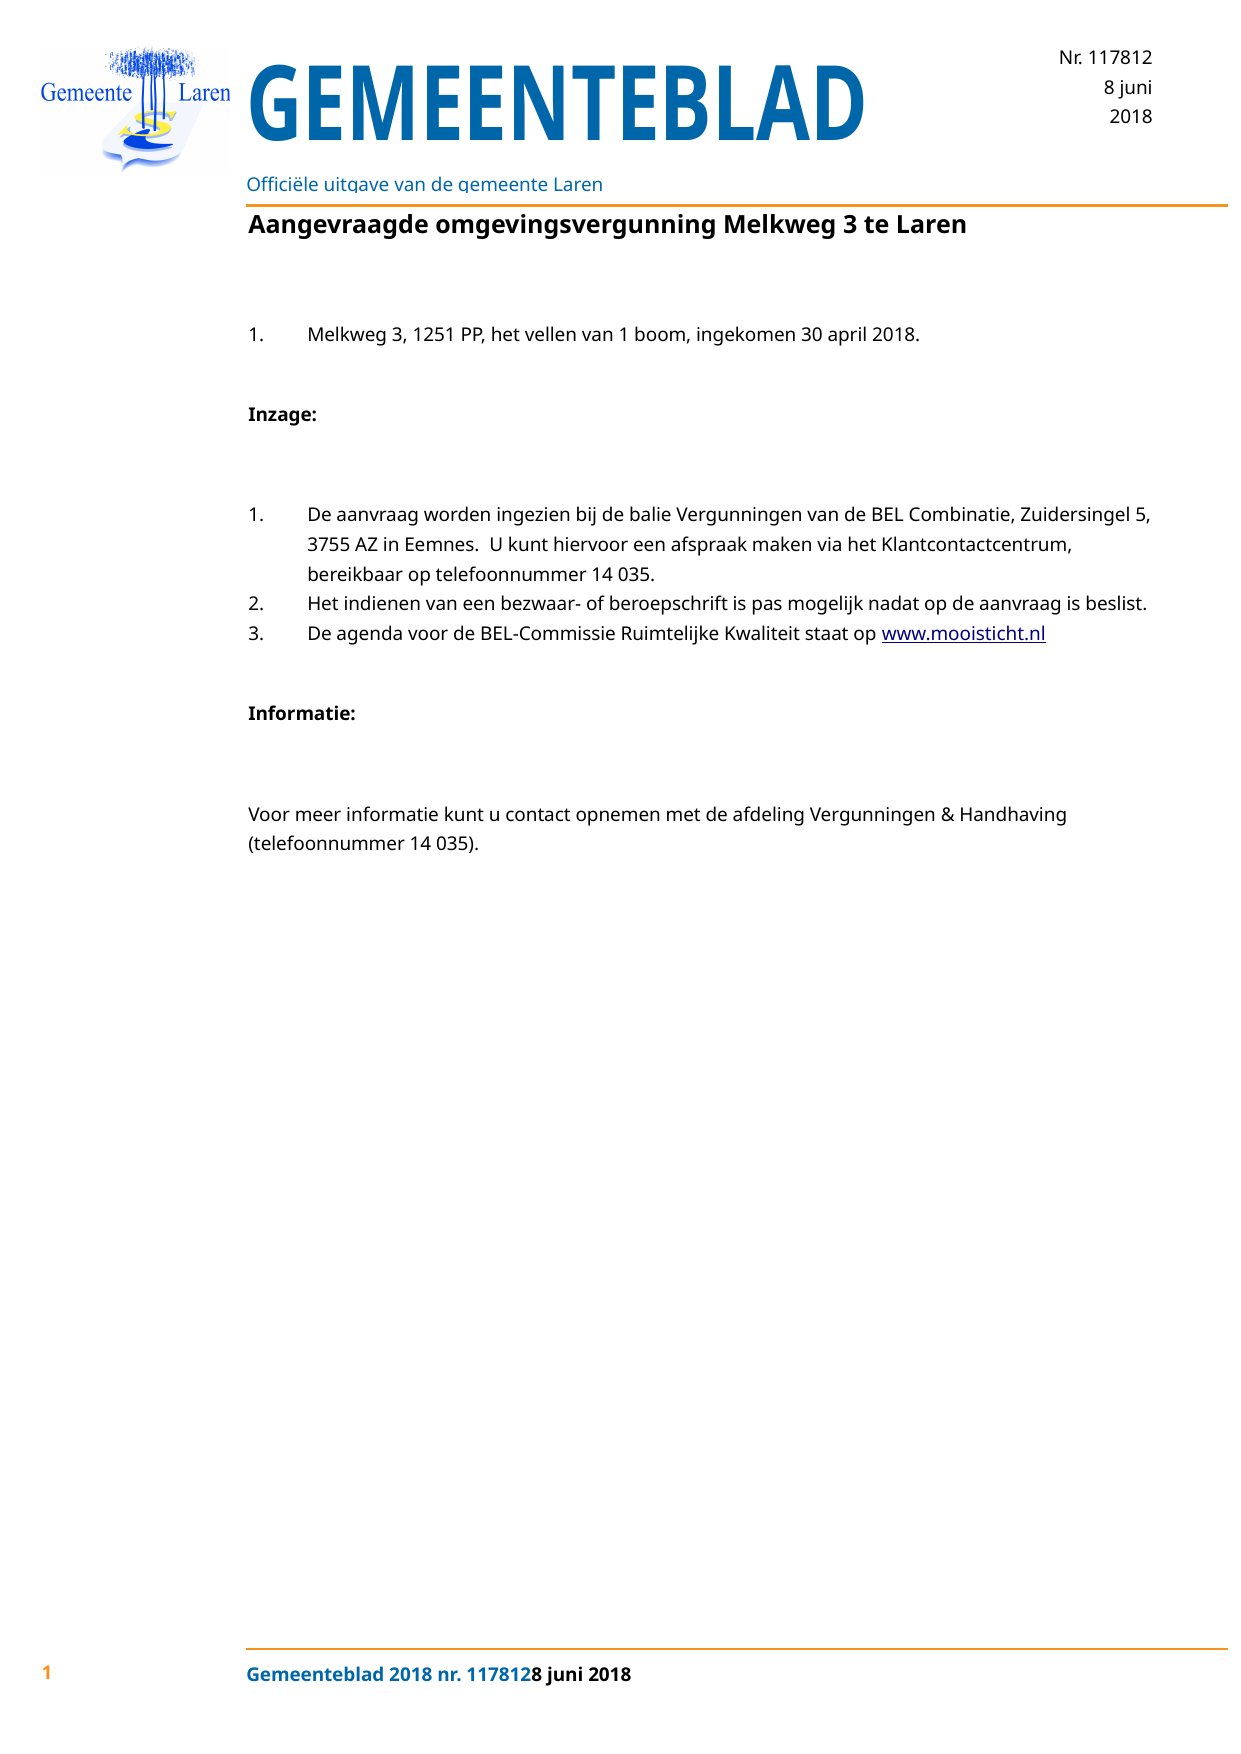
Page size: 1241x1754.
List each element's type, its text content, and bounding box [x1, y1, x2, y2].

list Het indienen van een bezwaar- of beroepschrift is pas mogelijk nadat op de aanvraag is beslist. [248, 590, 1152, 616]
text Voor meer informatie kunt u contact opnemen met de afdeling Vergunningen & Handhaving (telefoonnummer 14 035). [248, 801, 1152, 856]
list Melkweg 3, 1251 PP, het vellen van 1 boom, ingekomen 30 april 2018. [248, 321, 1152, 346]
text Aangevraagde omgevingsvergunning Melkweg 3 te Laren [248, 207, 1152, 241]
list De aanvraag worden ingezien bij de balie Vergunningen van de BEL Combinatie, Zuidersingel 5, 3755 AZ in Eemnes. U kunt hiervoor een afspraak maken via het Klantcontactcentrum, bereikbaar op telefoonnummer 14 035. [248, 502, 1152, 586]
picture [41, 47, 231, 172]
text Informatie: [248, 700, 1152, 726]
list De agenda voor de BEL-Commissie Ruimtelijke Kwaliteit staat op www.mooisticht.nl [248, 620, 1152, 646]
text Inzage: [248, 401, 1152, 426]
